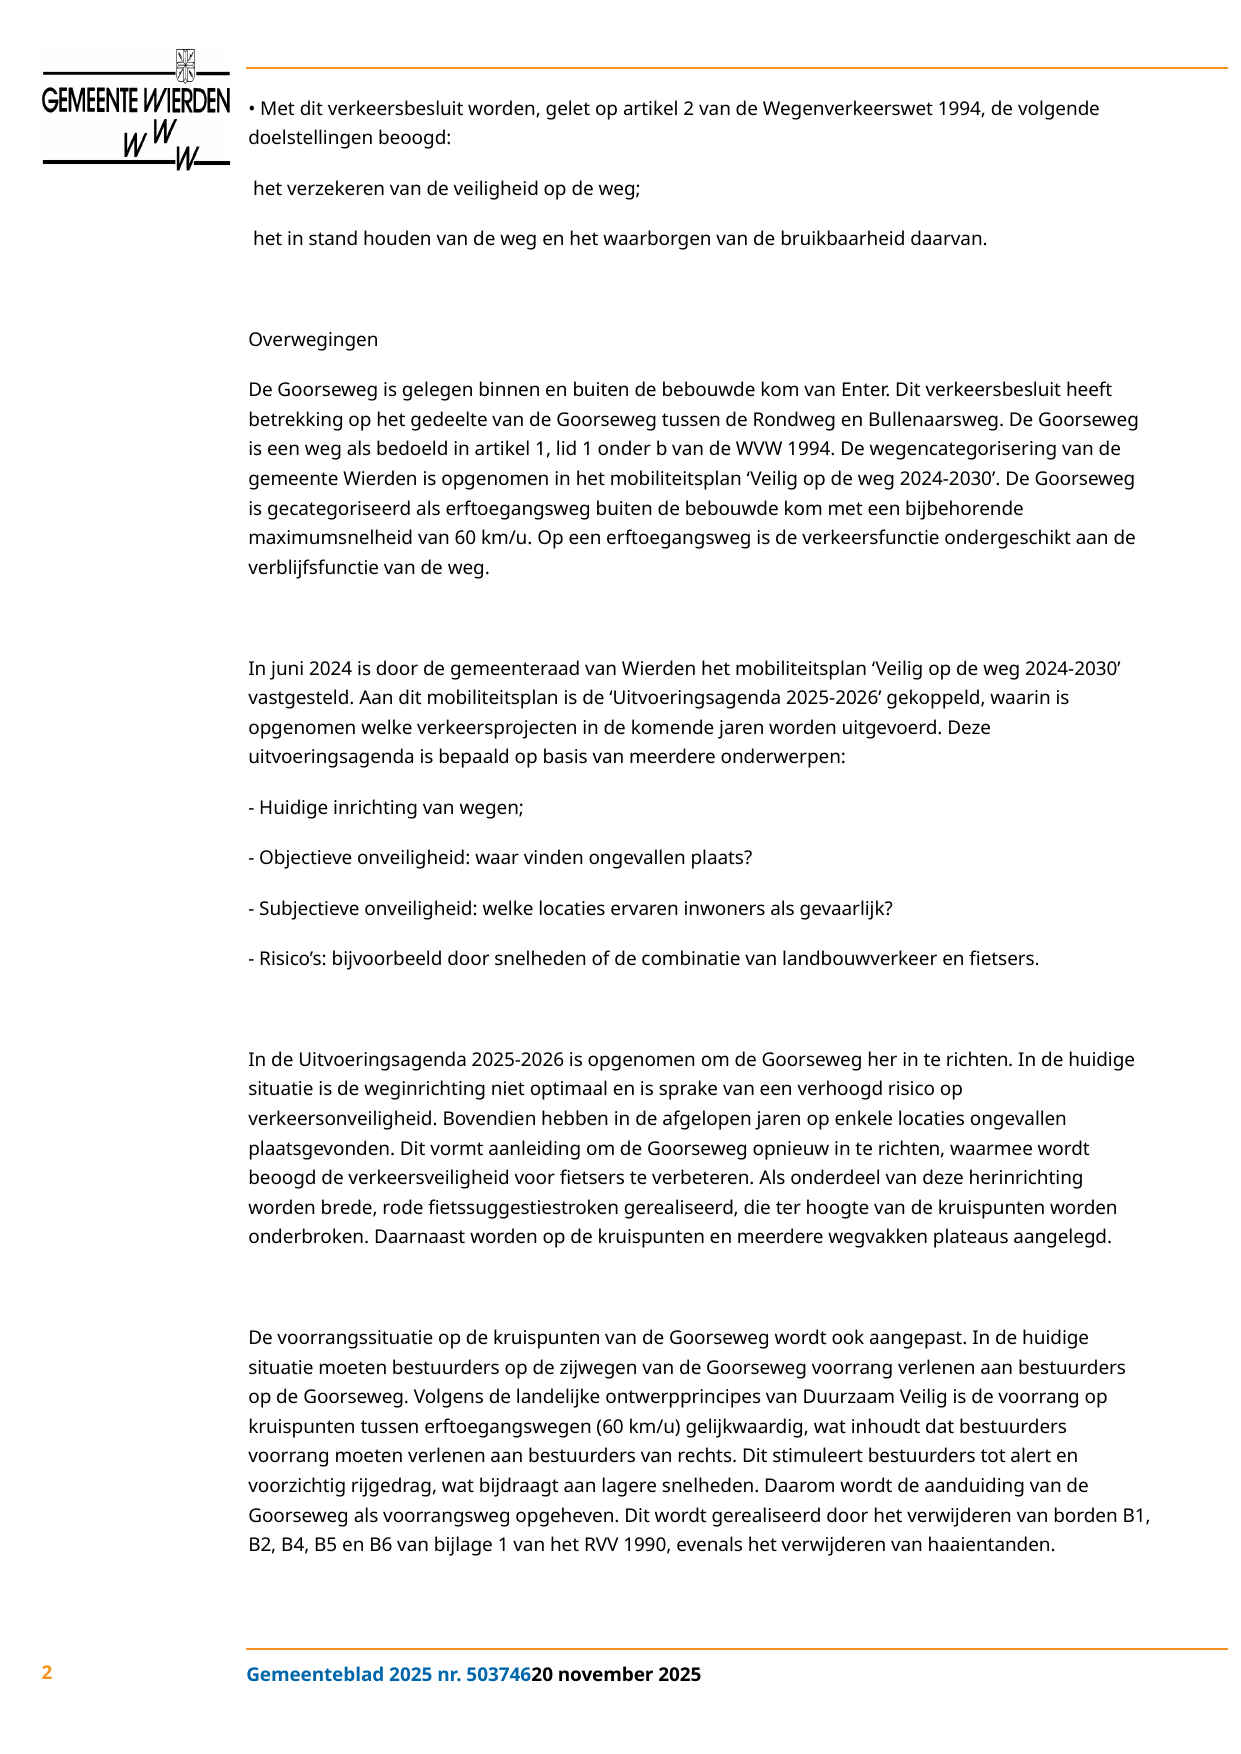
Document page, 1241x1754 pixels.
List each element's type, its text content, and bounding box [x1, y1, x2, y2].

text - Objectieve onveiligheid: waar vinden ongevallen plaats? [248, 844, 1152, 870]
text - Subjectieve onveiligheid: welke locaties ervaren inwoners als gevaarlijk? [248, 895, 1152, 921]
text Overwegingen [248, 326, 1152, 352]
text In de Uitvoeringsagenda 2025-2026 is opgenomen om de Goorseweg her in te richten. In de huidige situatie is de weginrichting niet optimaal en is sprake van een verhoogd risico op verkeersonveiligheid. Bovendien hebben in de afgelopen jaren op enkele locaties ongevallen plaatsgevonden. Dit vormt aanleiding om de Goorseweg opnieuw in te richten, waarmee wordt beoogd de verkeersveiligheid voor fietsers te verbeteren. Als onderdeel van deze herinrichting worden brede, rode fietssuggestiestroken gerealiseerd, die ter hoogte van de kruispunten worden onderbroken. Daarnaast worden op de kruispunten en meerdere wegvakken plateaus aangelegd. [248, 1046, 1152, 1249]
text - Huidige inrichting van wegen; [248, 794, 1152, 820]
picture [41, 47, 231, 172]
text De voorrangssituatie op de kruispunten van de Goorseweg wordt ook aangepast. In de huidige situatie moeten bestuurders op de zijwegen van de Goorseweg voorrang verlenen aan bestuurders op de Goorseweg. Volgens de landelijke ontwerpprincipes van Duurzaam Veilig is de voorrang op kruispunten tussen erftoegangswegen (60 km/u) gelijkwaardig, wat inhoudt dat bestuurders voorrang moeten verlenen aan bestuurders van rechts. Dit stimuleert bestuurders tot alert en voorzichtig rijgedrag, wat bijdraagt aan lagere snelheden. Daarom wordt de aanduiding van de Goorseweg als voorrangsweg opgeheven. Dit wordt gerealiseerd door het verwijderen van borden B1, B2, B4, B5 en B6 van bijlage 1 van het RVV 1990, evenals het verwijderen van haaientanden. [248, 1324, 1152, 1557]
text • Met dit verkeersbesluit worden, gelet op artikel 2 van de Wegenverkeerswet 1994, de volgende doelstellingen beoogd: [248, 95, 1152, 150]
text De Goorseweg is gelegen binnen en buiten de bebouwde kom van Enter. Dit verkeersbesluit heeft betrekking op het gedeelte van de Goorseweg tussen de Rondweg en Bullenaarsweg. De Goorseweg is een weg als bedoeld in artikel 1, lid 1 onder b van de WVW 1994. De wegencategorisering van de gemeente Wierden is opgenomen in het mobiliteitsplan ‘Veilig op de weg 2024-2030’. De Goorseweg is gecategoriseerd als erftoegangsweg buiten de bebouwde kom met een bijbehorende maximumsnelheid van 60 km/u. Op een erftoegangsweg is de verkeersfunctie ondergeschikt aan de verblijfsfunctie van de weg. [248, 376, 1152, 580]
text ­ het verzekeren van de veiligheid op de weg; [248, 175, 1152, 201]
text - Risico’s: bijvoorbeeld door snelheden of de combinatie van landbouwverkeer en fietsers. [248, 945, 1152, 971]
text ­ het in stand houden van de weg en het waarborgen van de bruikbaarheid daarvan. [248, 225, 1152, 251]
text In juni 2024 is door de gemeenteraad van Wierden het mobiliteitsplan ‘Veilig op de weg 2024-2030’ vastgesteld. Aan dit mobiliteitsplan is de ‘Uitvoeringsagenda 2025-2026’ gekoppeld, waarin is opgenomen welke verkeersprojecten in de komende jaren worden uitgevoerd. Deze uitvoeringsagenda is bepaald op basis van meerdere onderwerpen: [248, 655, 1152, 769]
